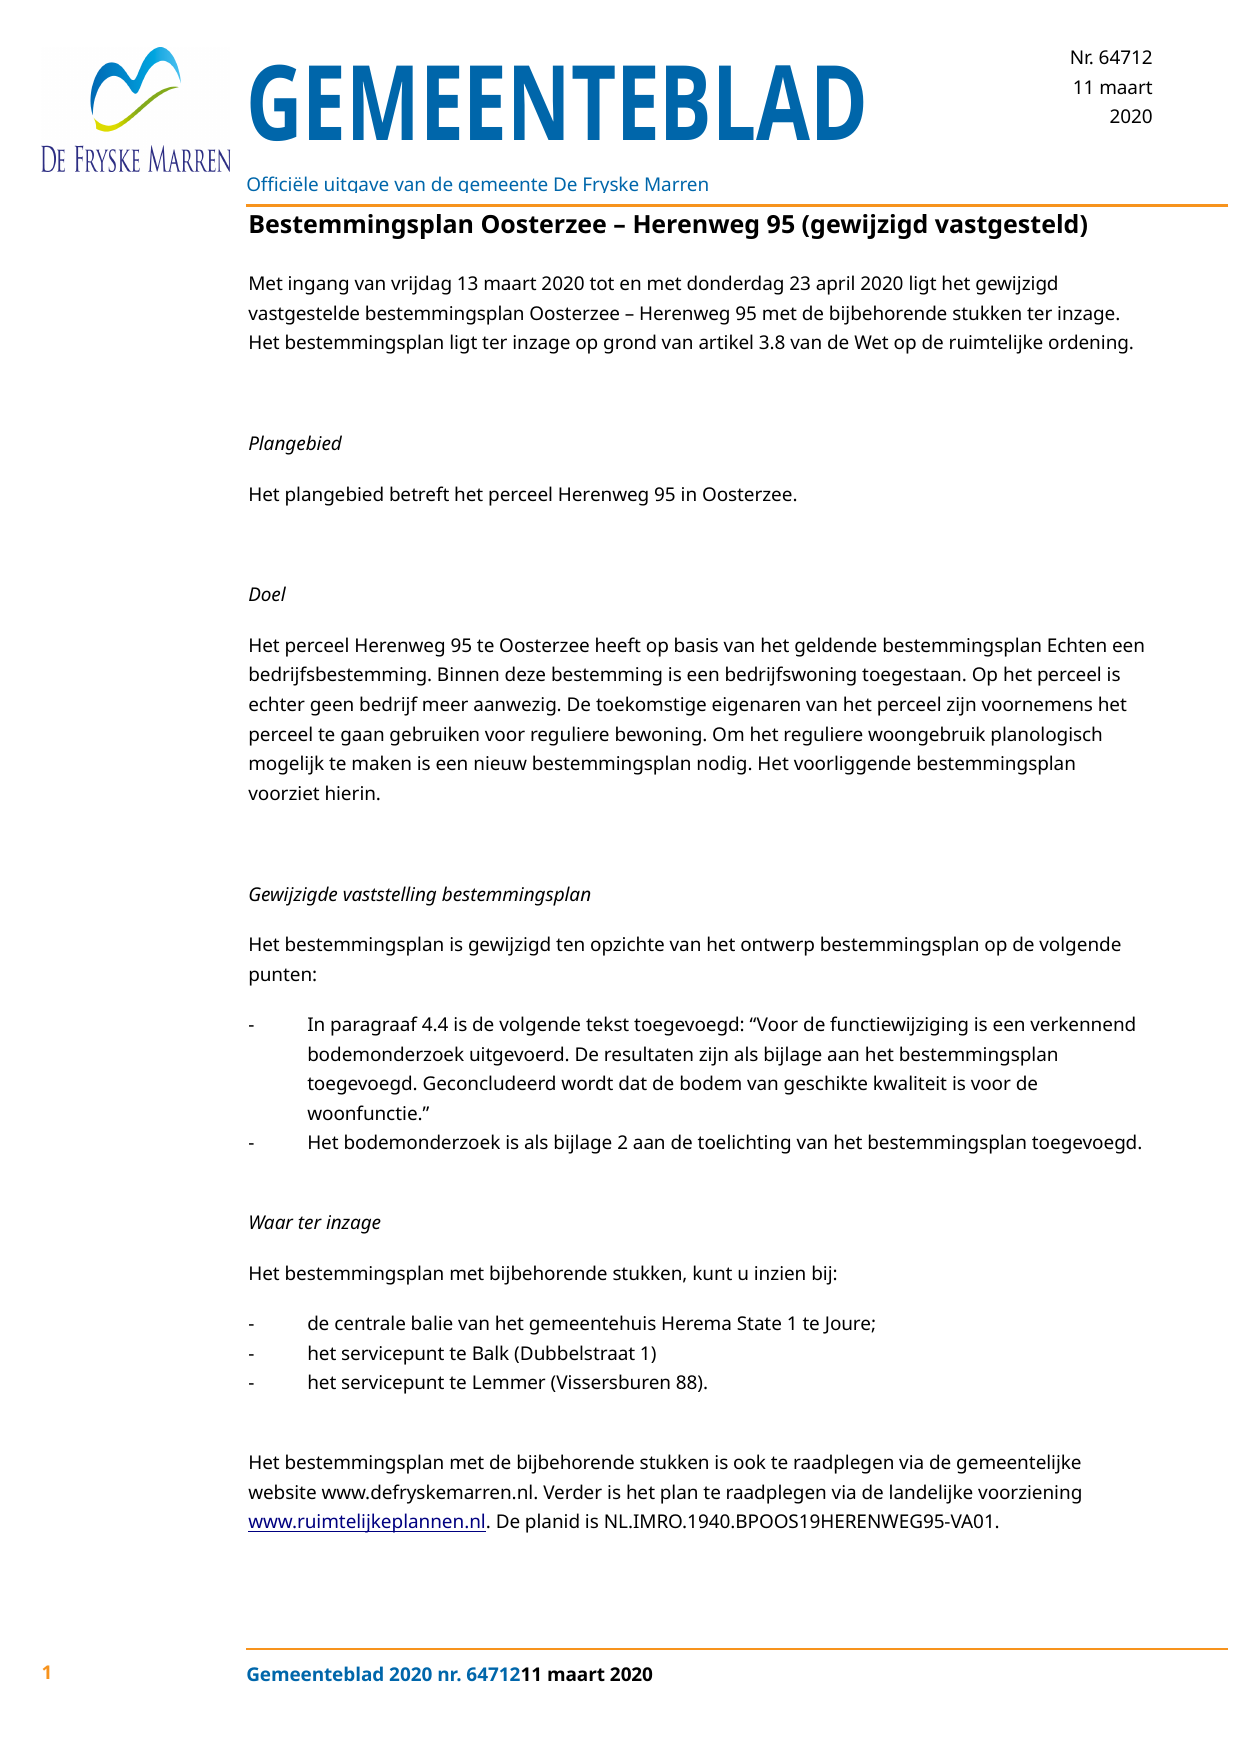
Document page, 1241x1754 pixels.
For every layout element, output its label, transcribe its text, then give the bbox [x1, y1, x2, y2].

text Doel [248, 582, 1152, 607]
text Het bestemmingsplan met de bijbehorende stukken is ook te raadplegen via de gemeentelijke website www.defryskemarren.nl. Verder is het plan te raadplegen via de landelijke voorziening www.ruimtelijkeplannen.nl. De planid is NL.IMRO.1940.BPOOS19HERENWEG95-VA01. [248, 1449, 1152, 1534]
text Bestemmingsplan Oosterzee – Herenweg 95 (gewijzigd vastgesteld) [248, 207, 1152, 241]
text Plangebied [248, 430, 1152, 456]
text Waar ter inzage [248, 1209, 1152, 1235]
picture [41, 47, 231, 172]
text Het plangebied betreft het perceel Herenweg 95 in Oosterzee. [248, 481, 1152, 506]
list de centrale balie van het gemeentehuis Herema State 1 te Joure; [248, 1310, 1152, 1336]
list In paragraaf 4.4 is de volgende tekst toegevoegd: “Voor de functiewijziging is een verkennend bodemonderzoek uitgevoerd. De resultaten zijn als bijlage aan het bestemmingsplan toegevoegd. Geconcludeerd wordt dat de bodem van geschikte kwaliteit is voor de woonfunctie.” [248, 1011, 1152, 1126]
list het servicepunt te Balk (Dubbelstraat 1) [248, 1340, 1152, 1366]
text Het bestemmingsplan is gewijzigd ten opzichte van het ontwerp bestemmingsplan op de volgende punten: [248, 931, 1152, 986]
list Het bodemonderzoek is als bijlage 2 aan de toelichting van het bestemmingsplan toegevoegd. [248, 1129, 1152, 1155]
text Het perceel Herenweg 95 te Oosterzee heeft op basis van het geldende bestemmingsplan Echten een bedrijfsbestemming. Binnen deze bestemming is een bedrijfswoning toegestaan. Op het perceel is echter geen bedrijf meer aanwezig. De toekomstige eigenaren van het perceel zijn voornemens het perceel te gaan gebruiken voor reguliere bewoning. Om het reguliere woongebruik planologisch mogelijk te maken is een nieuw bestemmingsplan nodig. Het voorliggende bestemmingsplan voorziet hierin. [248, 632, 1152, 806]
list het servicepunt te Lemmer (Vissersburen 88). [248, 1369, 1152, 1395]
text Het bestemmingsplan met bijbehorende stukken, kunt u inzien bij: [248, 1260, 1152, 1286]
text Gewijzigde vaststelling bestemmingsplan [248, 881, 1152, 906]
text Met ingang van vrijdag 13 maart 2020 tot en met donderdag 23 april 2020 ligt het gewijzigd vastgestelde bestemmingsplan Oosterzee – Herenweg 95 met de bijbehorende stukken ter inzage. Het bestemmingsplan ligt ter inzage op grond van artikel 3.8 van de Wet op de ruimtelijke ordening. [248, 270, 1152, 355]
